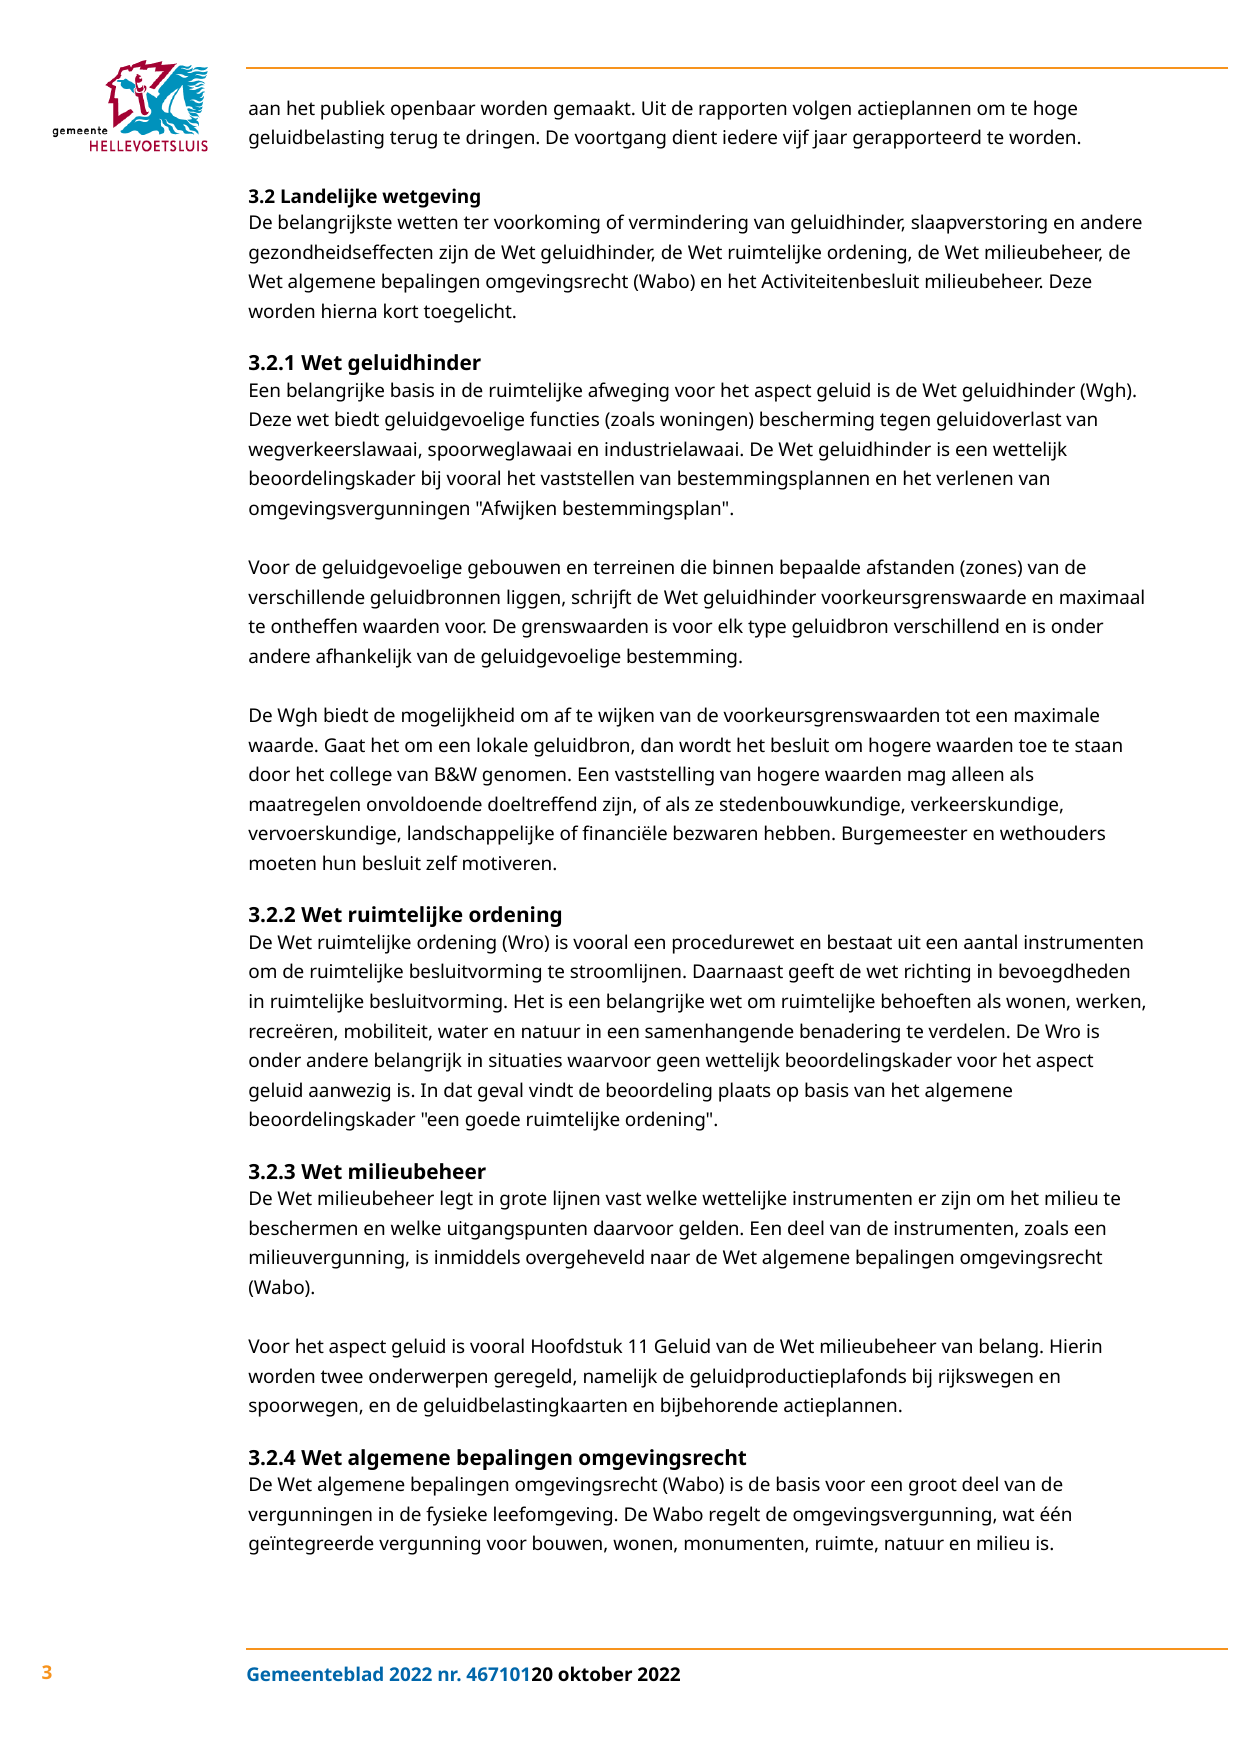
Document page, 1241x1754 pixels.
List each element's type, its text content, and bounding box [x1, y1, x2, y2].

text 3.2.2 Wet ruimtelijke ordening [248, 901, 1152, 929]
text De Wet milieubeheer legt in grote lijnen vast welke wettelijke instrumenten er zijn om het milieu te beschermen en welke uitgangspunten daarvoor gelden. Een deel van de instrumenten, zoals een milieuvergunning, is inmiddels overgeheveld naar de Wet algemene bepalingen omgevingsrecht (Wabo). [248, 1185, 1152, 1300]
text 3.2.4 Wet algemene bepalingen omgevingsrecht [248, 1443, 1152, 1471]
text aan het publiek openbaar worden gemaakt. Uit de rapporten volgen actieplannen om te hoge geluidbelasting terug te dringen. De voortgang dient iedere vijf jaar gerapporteerd te worden. [248, 95, 1152, 150]
text 3.2.3 Wet milieubeheer [248, 1157, 1152, 1185]
text De Wgh biedt de mogelijkheid om af te wijken van de voorkeursgrenswaarden tot een maximale waarde. Gaat het om een lokale geluidbron, dan wordt het besluit om hogere waarden toe te staan door het college van B&W genomen. Een vaststelling van hogere waarden mag alleen als maatregelen onvoldoende doeltreffend zijn, of als ze stedenbouwkundige, verkeerskundige, vervoerskundige, landschappelijke of financiële bezwaren hebben. Burgemeester en wethouders moeten hun besluit zelf motiveren. [248, 702, 1152, 876]
text Een belangrijke basis in de ruimtelijke afweging voor het aspect geluid is de Wet geluidhinder (Wgh). Deze wet biedt geluidgevoelige functies (zoals woningen) bescherming tegen geluidoverlast van wegverkeerslawaai, spoorweglawaai en industrielawaai. De Wet geluidhinder is een wettelijk beoordelingskader bij vooral het vaststellen van bestemmingsplannen en het verlenen van omgevingsvergunningen "Afwijken bestemmingsplan". [248, 377, 1152, 521]
text 3.2 Landelijke wetgeving [248, 183, 1152, 209]
text Voor de geluidgevoelige gebouwen en terreinen die binnen bepaalde afstanden (zones) van de verschillende geluidbronnen liggen, schrijft de Wet geluidhinder voorkeursgrenswaarde en maximaal te ontheffen waarden voor. De grenswaarden is voor elk type geluidbron verschillend en is onder andere afhankelijk van de geluidgevoelige bestemming. [248, 554, 1152, 669]
text De Wet ruimtelijke ordening (Wro) is vooral een procedurewet en bestaat uit een aantal instrumenten om de ruimtelijke besluitvorming te stroomlijnen. Daarnaast geeft de wet richting in bevoegdheden in ruimtelijke besluitvorming. Het is een belangrijke wet om ruimtelijke behoeften als wonen, werken, recreëren, mobiliteit, water en natuur in een samenhangende benadering te verdelen. De Wro is onder andere belangrijk in situaties waarvoor geen wettelijk beoordelingskader voor het aspect geluid aanwezig is. In dat geval vindt de beoordeling plaats op basis van het algemene beoordelingskader "een goede ruimtelijke ordening". [248, 929, 1152, 1132]
text De belangrijkste wetten ter voorkoming of vermindering van geluidhinder, slaapverstoring en andere gezondheidseffecten zijn de Wet geluidhinder, de Wet ruimtelijke ordening, de Wet milieubeheer, de Wet algemene bepalingen omgevingsrecht (Wabo) en het Activiteitenbesluit milieubeheer. Deze worden hierna kort toegelicht. [248, 209, 1152, 324]
picture [41, 47, 231, 172]
text De Wet algemene bepalingen omgevingsrecht (Wabo) is de basis voor een groot deel van de vergunningen in de fysieke leefomgeving. De Wabo regelt de omgevingsvergunning, wat één geïntegreerde vergunning voor bouwen, wonen, monumenten, ruimte, natuur en milieu is. [248, 1471, 1152, 1556]
text Voor het aspect geluid is vooral Hoofdstuk 11 Geluid van de Wet milieubeheer van belang. Hierin worden twee onderwerpen geregeld, namelijk de geluidproductieplafonds bij rijkswegen en spoorwegen, en de geluidbelastingkaarten en bijbehorende actieplannen. [248, 1333, 1152, 1418]
text 3.2.1 Wet geluidhinder [248, 348, 1152, 377]
